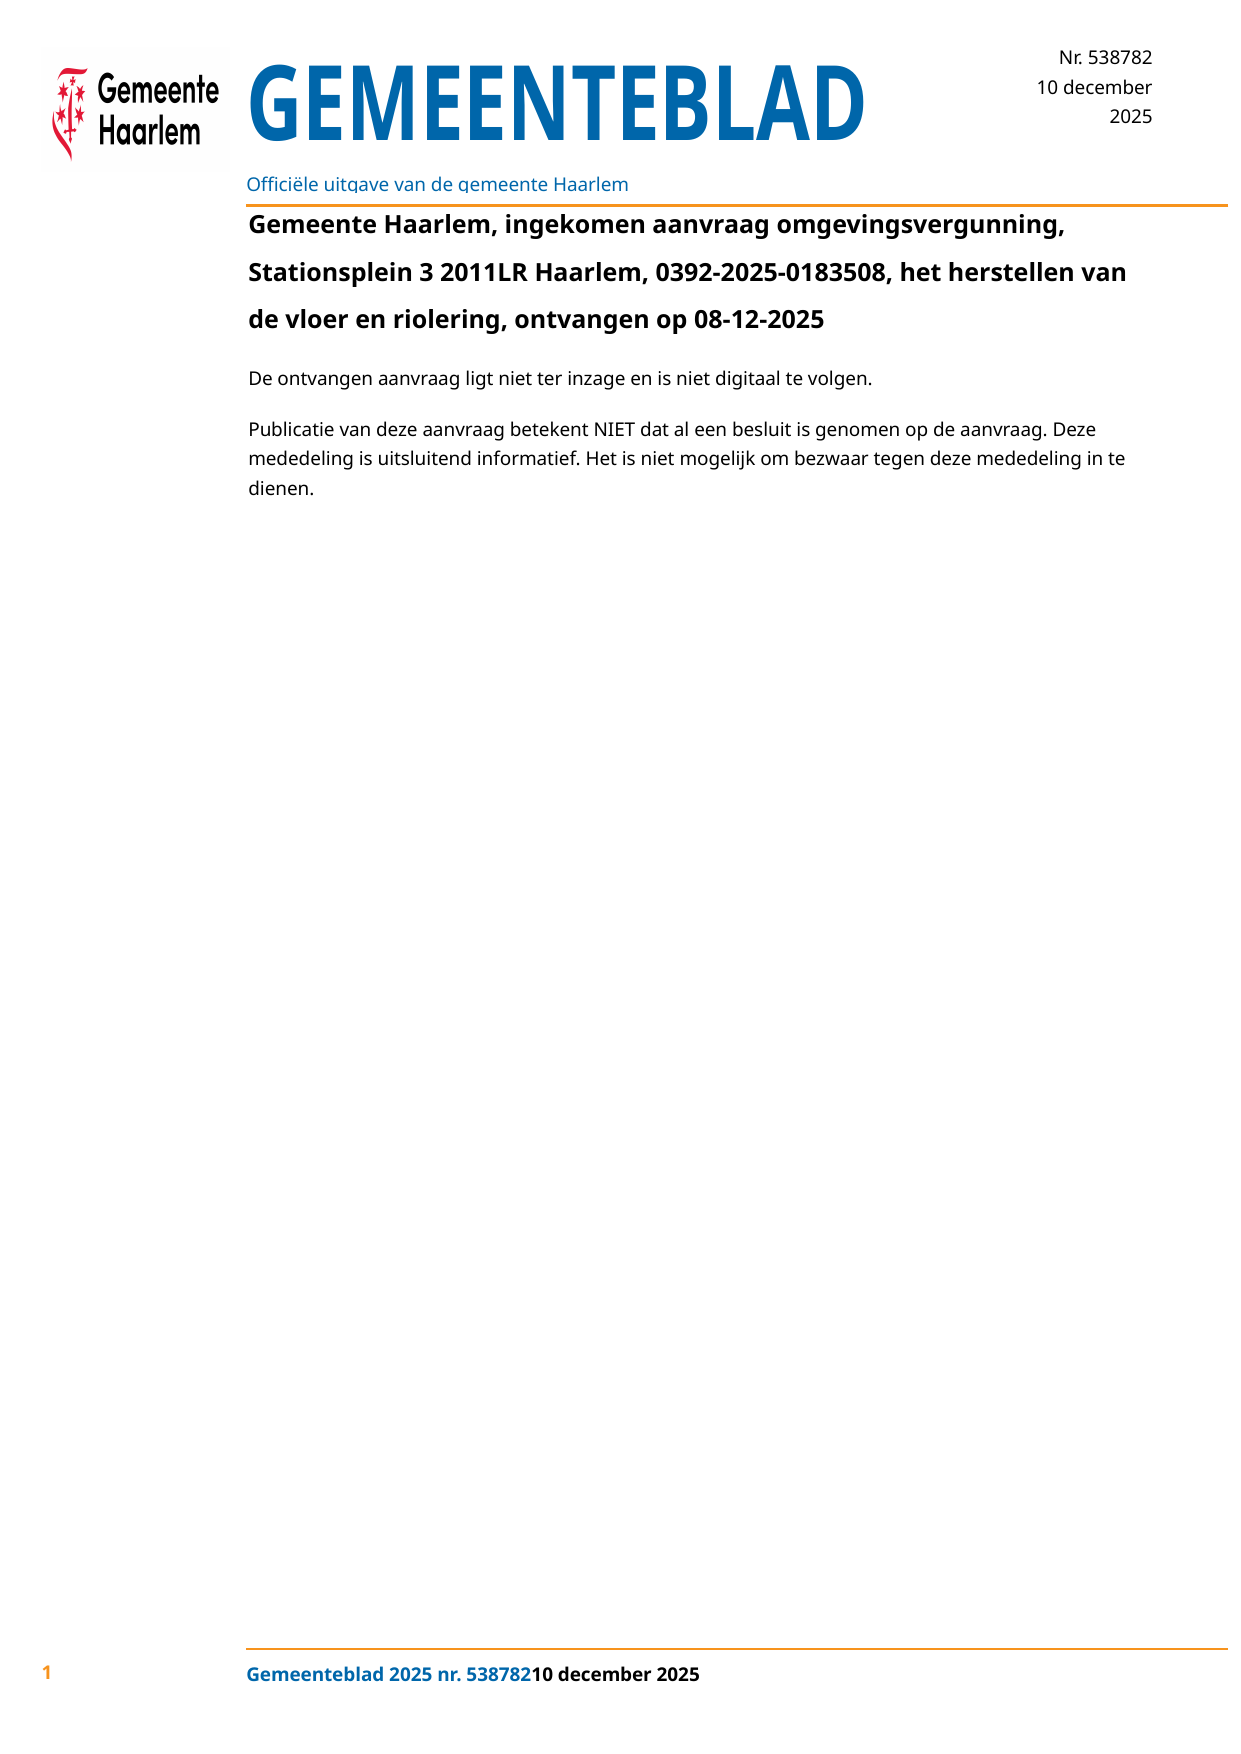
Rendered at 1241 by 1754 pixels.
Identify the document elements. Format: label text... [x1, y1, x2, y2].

text Gemeente Haarlem, ingekomen aanvraag omgevingsvergunning, Stationsplein 3 2011LR Haarlem, 0392-2025-0183508, het herstellen van de vloer en riolering, ontvangen op 08-12-2025 [248, 207, 1152, 336]
text De ontvangen aanvraag ligt niet ter inzage en is niet digitaal te volgen. [248, 366, 1152, 391]
text Publicatie van deze aanvraag betekent NIET dat al een besluit is genomen op de aanvraag. Deze mededeling is uitsluitend informatief. Het is niet mogelijk om bezwaar tegen deze mededeling in te dienen. [248, 416, 1152, 501]
picture [41, 47, 231, 172]
